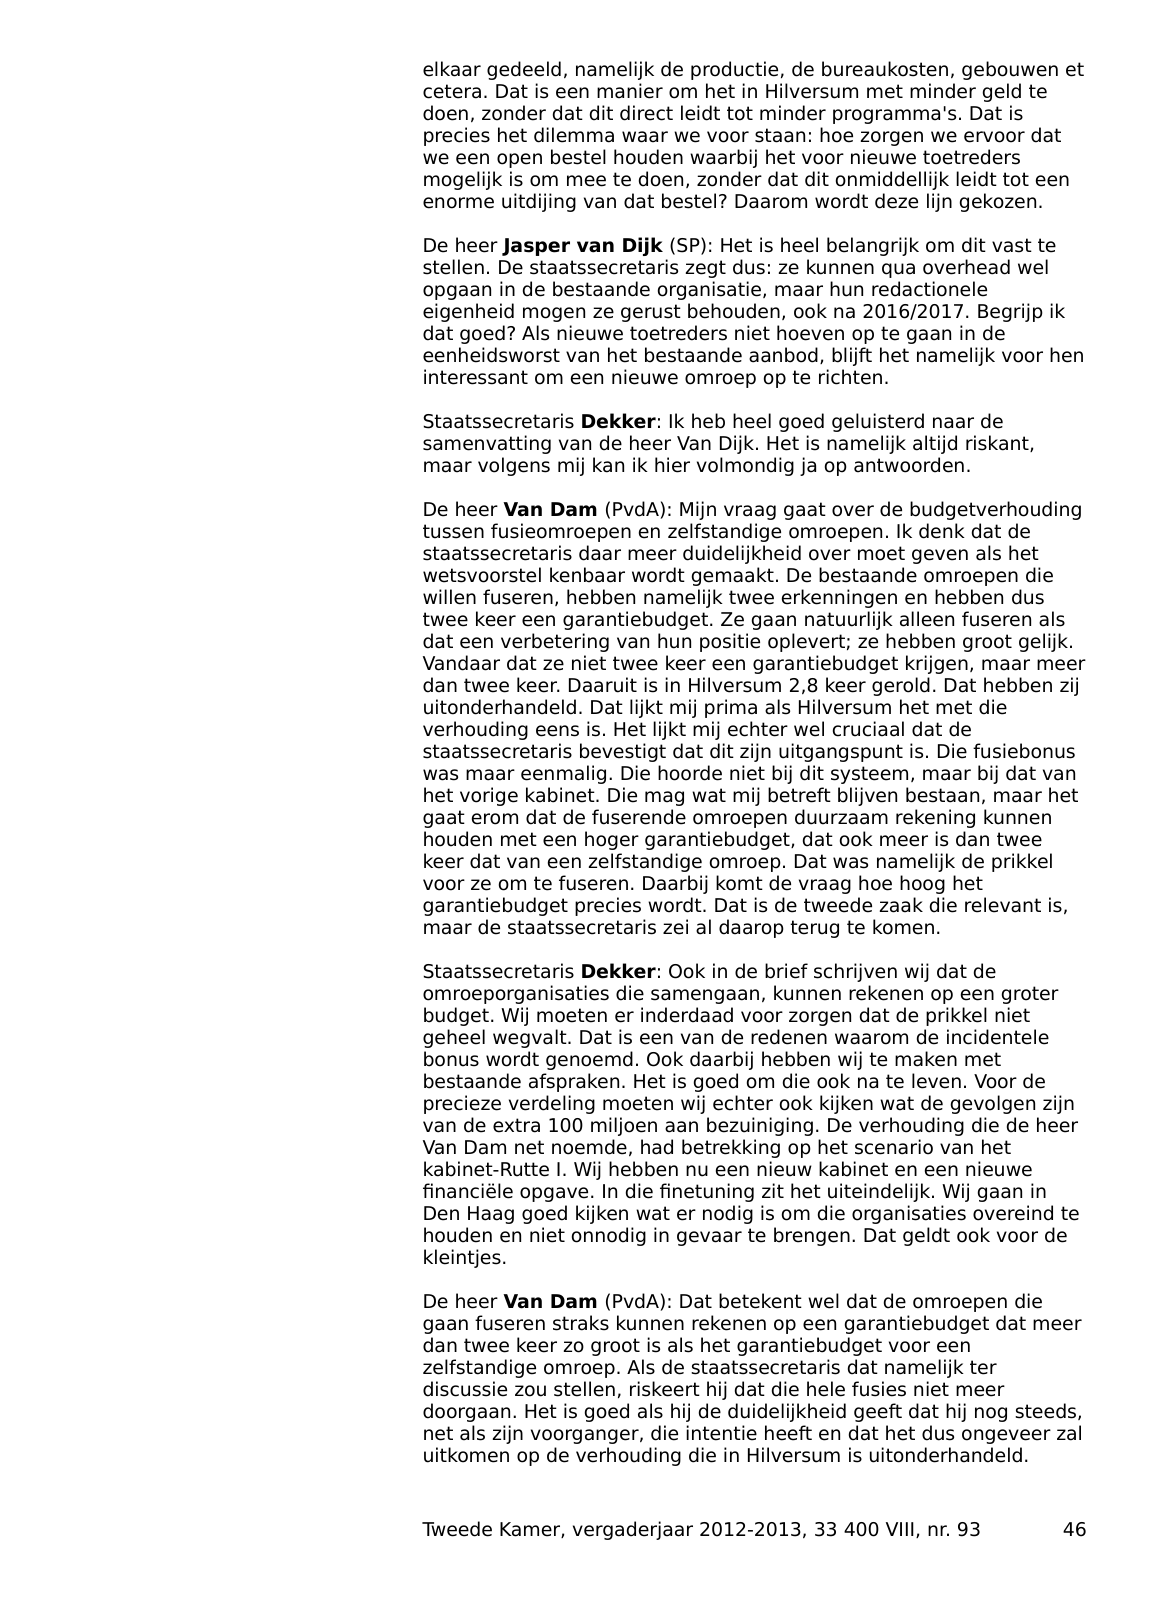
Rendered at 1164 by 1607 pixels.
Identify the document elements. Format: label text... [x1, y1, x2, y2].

text De heer Jasper van Dijk (SP): Het is heel belangrijk om dit vast te stellen. De staatssecretaris zegt dus: ze kunnen qua overhead wel opgaan in de bestaande organisatie, maar hun redactionele eigenheid mogen ze gerust behouden, ook na 2016/2017. Begrijp ik dat goed? Als nieuwe toetreders niet hoeven op te gaan in de eenheidsworst van het bestaande aanbod, blijft het namelijk voor hen interessant om een nieuwe omroep op te richten. [422, 235, 1087, 389]
text Staatssecretaris Dekker: Ik heb heel goed geluisterd naar de samenvatting van de heer Van Dijk. Het is namelijk altijd riskant, maar volgens mij kan ik hier volmondig ja op antwoorden. [422, 411, 1087, 477]
text De heer Van Dam (PvdA): Mijn vraag gaat over de budgetverhouding tussen fusieomroepen en zelfstandige omroepen. Ik denk dat de staatssecretaris daar meer duidelijkheid over moet geven als het wetsvoorstel kenbaar wordt gemaakt. De bestaande omroepen die willen fuseren, hebben namelijk twee erkenningen en hebben dus twee keer een garantiebudget. Ze gaan natuurlijk alleen fuseren als dat een verbetering van hun positie oplevert; ze hebben groot gelijk. Vandaar dat ze niet twee keer een garantiebudget krijgen, maar meer dan twee keer. Daaruit is in Hilversum 2,8 keer gerold. Dat hebben zij uitonderhandeld. Dat lijkt mij prima als Hilversum het met die verhouding eens is. Het lijkt mij echter wel cruciaal dat de staatssecretaris bevestigt dat dit zijn uitgangspunt is. Die fusiebonus was maar eenmalig. Die hoorde niet bij dit systeem, maar bij dat van het vorige kabinet. Die mag wat mij betreft blijven bestaan, maar het gaat erom dat de fuserende omroepen duurzaam rekening kunnen houden met een hoger garantiebudget, dat ook meer is dan twee keer dat van een zelfstandige omroep. Dat was namelijk de prikkel voor ze om te fuseren. Daarbij komt de vraag hoe hoog het garantiebudget precies wordt. Dat is de tweede zaak die relevant is, maar de staatssecretaris zei al daarop terug te komen. [422, 499, 1087, 939]
text elkaar gedeeld, namelijk de productie, de bureaukosten, gebouwen et cetera. Dat is een manier om het in Hilversum met minder geld te doen, zonder dat dit direct leidt tot minder programma's. Dat is precies het dilemma waar we voor staan: hoe zorgen we ervoor dat we een open bestel houden waarbij het voor nieuwe toetreders mogelijk is om mee te doen, zonder dat dit onmiddellijk leidt tot een enorme uitdijing van dat bestel? Daarom wordt deze lijn gekozen. [422, 59, 1087, 213]
text De heer Van Dam (PvdA): Dat betekent wel dat de omroepen die gaan fuseren straks kunnen rekenen op een garantiebudget dat meer dan twee keer zo groot is als het garantiebudget voor een zelfstandige omroep. Als de staatssecretaris dat namelijk ter discussie zou stellen, riskeert hij dat die hele fusies niet meer doorgaan. Het is goed als hij de duidelijkheid geeft dat hij nog steeds, net als zijn voorganger, die intentie heeft en dat het dus ongeveer zal uitkomen op de verhouding die in Hilversum is uitonderhandeld. [422, 1291, 1087, 1467]
text Staatssecretaris Dekker: Ook in de brief schrijven wij dat de omroeporganisaties die samengaan, kunnen rekenen op een groter budget. Wij moeten er inderdaad voor zorgen dat de prikkel niet geheel wegvalt. Dat is een van de redenen waarom de incidentele bonus wordt genoemd. Ook daarbij hebben wij te maken met bestaande afspraken. Het is goed om die ook na te leven. Voor de precieze verdeling moeten wij echter ook kijken wat de gevolgen zijn van de extra 100 miljoen aan bezuiniging. De verhouding die de heer Van Dam net noemde, had betrekking op het scenario van het kabinet-Rutte I. Wij hebben nu een nieuw kabinet en een nieuwe financiële opgave. In die finetuning zit het uiteindelijk. Wij gaan in Den Haag goed kijken wat er nodig is om die organisaties overeind te houden en niet onnodig in gevaar te brengen. Dat geldt ook voor de kleintjes. [422, 961, 1087, 1269]
